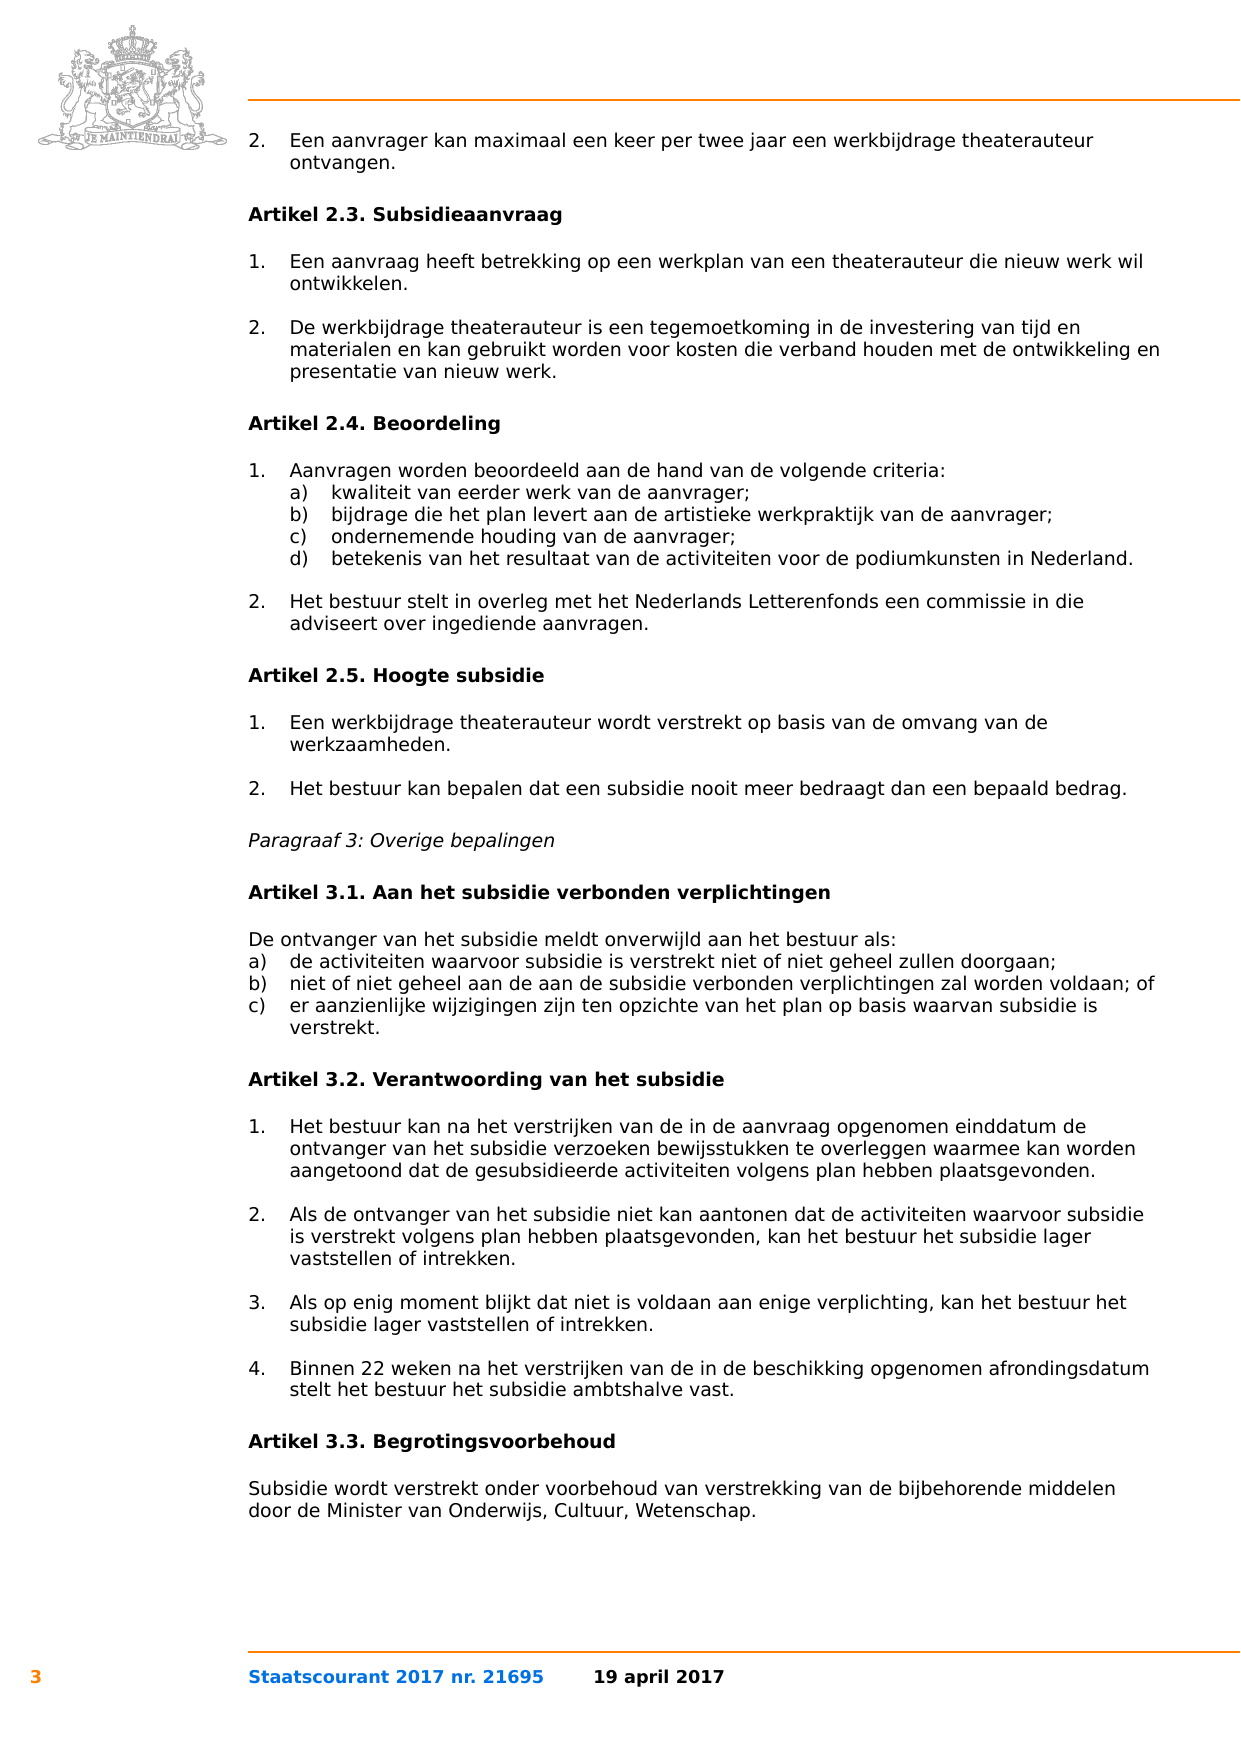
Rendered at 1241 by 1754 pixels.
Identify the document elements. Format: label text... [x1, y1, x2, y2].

text 1. Aanvragen worden beoordeeld aan de hand van de volgende criteria: [248, 459, 1163, 482]
text 2. De werkbijdrage theaterauteur is een tegemoetkoming in de investering van tijd en materialen en kan gebruikt worden voor kosten die verband houden met de ontwikkeling en presentatie van nieuw werk. [248, 317, 1163, 383]
subtitle Artikel 3.3. Begrotingsvoorbehoud [248, 1431, 1163, 1453]
subtitle Artikel 2.3. Subsidieaanvraag [248, 204, 1163, 226]
subtitle Paragraaf 3: Overige bepalingen [248, 830, 1163, 852]
subtitle Artikel 3.2. Verantwoording van het subsidie [248, 1069, 1163, 1091]
text 1. Een werkbijdrage theaterauteur wordt verstrekt op basis van de omvang van de werkzaamheden. [248, 712, 1163, 756]
text 2. Een aanvrager kan maximaal een keer per twee jaar een werkbijdrage theaterauteur ontvangen. [248, 130, 1163, 174]
text Subsidie wordt verstrekt onder voorbehoud van verstrekking van de bijbehorende middelen door de Minister van Onderwijs, Cultuur, Wetenschap. [248, 1478, 1163, 1522]
text a) de activiteiten waarvoor subsidie is verstrekt niet of niet geheel zullen doorgaan; [248, 951, 1163, 973]
text c) er aanzienlijke wijzigingen zijn ten opzichte van het plan op basis waarvan subsidie is verstrekt. [248, 995, 1163, 1039]
picture [38, 25, 227, 150]
text b) bijdrage die het plan levert aan de artistieke werkpraktijk van de aanvrager; [289, 503, 1163, 526]
text 3. Als op enig moment blijkt dat niet is voldaan aan enige verplichting, kan het bestuur het subsidie lager vaststellen of intrekken. [248, 1292, 1163, 1336]
subtitle Artikel 2.5. Hoogte subsidie [248, 665, 1163, 687]
text De ontvanger van het subsidie meldt onverwijld aan het bestuur als: [248, 929, 1163, 951]
text 4. Binnen 22 weken na het verstrijken van de in de beschikking opgenomen afrondingsdatum stelt het bestuur het subsidie ambtshalve vast. [248, 1357, 1163, 1401]
text 1. Het bestuur kan na het verstrijken van de in de aanvraag opgenomen einddatum de ontvanger van het subsidie verzoeken bewijsstukken te overleggen waarmee kan worden aangetoond dat de gesubsidieerde activiteiten volgens plan hebben plaatsgevonden. [248, 1116, 1163, 1182]
text 2. Als de ontvanger van het subsidie niet kan aantonen dat de activiteiten waarvoor subsidie is verstrekt volgens plan hebben plaatsgevonden, kan het bestuur het subsidie lager vaststellen of intrekken. [248, 1204, 1163, 1270]
text b) niet of niet geheel aan de aan de subsidie verbonden verplichtingen zal worden voldaan; of [248, 973, 1163, 995]
text a) kwaliteit van eerder werk van de aanvrager; [289, 482, 1163, 503]
text 2. Het bestuur stelt in overleg met het Nederlands Letterenfonds een commissie in die adviseert over ingediende aanvragen. [248, 591, 1163, 635]
text d) betekenis van het resultaat van de activiteiten voor de podiumkunsten in Nederland. [289, 547, 1163, 569]
text 1. Een aanvraag heeft betrekking op een werkplan van een theaterauteur die nieuw werk wil ontwikkelen. [248, 251, 1163, 295]
subtitle Artikel 3.1. Aan het subsidie verbonden verplichtingen [248, 882, 1163, 904]
text 2. Het bestuur kan bepalen dat een subsidie nooit meer bedraagt dan een bepaald bedrag. [248, 778, 1163, 800]
subtitle Artikel 2.4. Beoordeling [248, 413, 1163, 434]
text c) ondernemende houding van de aanvrager; [289, 526, 1163, 547]
